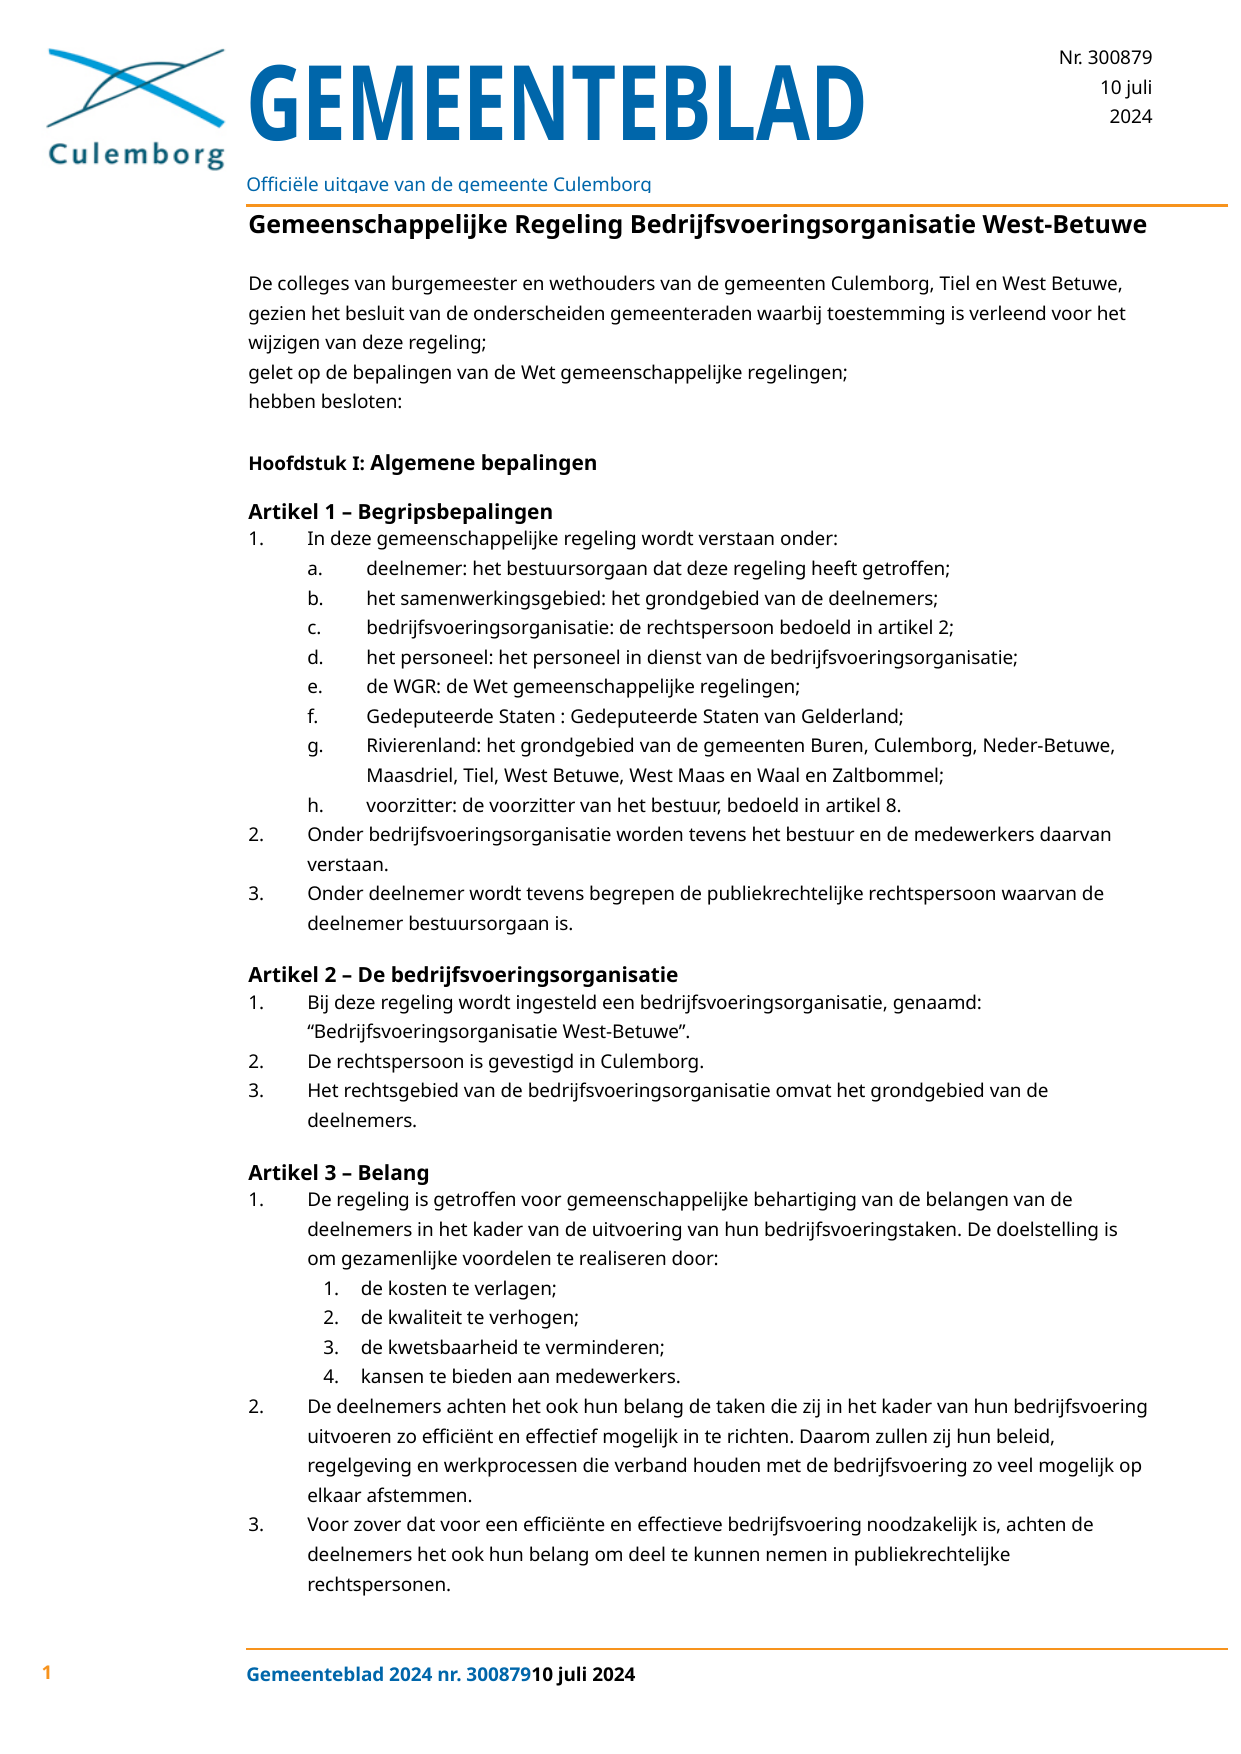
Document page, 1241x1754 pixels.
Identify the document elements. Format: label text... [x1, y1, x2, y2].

list de kwetsbaarheid te verminderen; [323, 1334, 1152, 1360]
list Onder bedrijfsvoeringsorganisatie worden tevens het bestuur en de medewerkers daarvan verstaan. [248, 821, 1152, 877]
list het samenwerkingsgebied: het grondgebied van de deelnemers; [307, 585, 1152, 610]
text Artikel 3 – Belang [248, 1158, 1152, 1186]
list deelnemer: het bestuursorgaan dat deze regeling heeft getroffen; [307, 555, 1152, 581]
list de kwaliteit te verhogen; [323, 1304, 1152, 1330]
list Bij deze regeling wordt ingesteld een bedrijfsvoeringsorganisatie, genaamd: “Bedrijfsvoeringsorganisatie West-Betuwe”. [248, 989, 1152, 1044]
list De rechtspersoon is gevestigd in Culemborg. [248, 1048, 1152, 1074]
text Gemeenschappelijke Regeling Bedrijfsvoeringsorganisatie West-Betuwe [248, 207, 1152, 241]
list Onder deelnemer wordt tevens begrepen de publiekrechtelijke rechtspersoon waarvan de deelnemer bestuursorgaan is. [248, 881, 1152, 936]
list voorzitter: de voorzitter van het bestuur, bedoeld in artikel 8. [307, 792, 1152, 817]
list bedrijfsvoeringsorganisatie: de rechtspersoon bedoeld in artikel 2; [307, 614, 1152, 640]
text gezien het besluit van de onderscheiden gemeenteraden waarbij toestemming is verleend voor het wijzigen van deze regeling; [248, 300, 1152, 355]
list De deelnemers achten het ook hun belang de taken die zij in het kader van hun bedrijfsvoering uitvoeren zo efficiënt en effectief mogelijk in te richten. Daarom zullen zij hun beleid, regelgeving en werkprocessen die verband houden met de bedrijfsvoering zo veel mogelijk op elkaar afstemmen. [248, 1393, 1152, 1508]
list Rivierenland: het grondgebied van de gemeenten Buren, Culemborg, Neder-Betuwe, Maasdriel, Tiel, West Betuwe, West Maas en Waal en Zaltbommel; [307, 733, 1152, 788]
list kansen te bieden aan medewerkers. [323, 1364, 1152, 1389]
list Voor zover dat voor een efficiënte en effectieve bedrijfsvoering noodzakelijk is, achten de deelnemers het ook hun belang om deel te kunnen nemen in publiekrechtelijke rechtspersonen. [248, 1512, 1152, 1596]
list De regeling is getroffen voor gemeenschappelijke behartiging van de belangen van de deelnemers in het kader van de uitvoering van hun bedrijfsvoeringstaken. De doelstelling is om gezamenlijke voordelen te realiseren door: [248, 1186, 1152, 1271]
list de WGR: de Wet gemeenschappelijke regelingen; [307, 673, 1152, 699]
picture [41, 47, 231, 172]
text gelet op de bepalingen van de Wet gemeenschappelijke regelingen; [248, 359, 1152, 385]
text Artikel 1 – Begripsbepalingen [248, 497, 1152, 526]
list Gedeputeerde Staten : Gedeputeerde Staten van Gelderland; [307, 703, 1152, 729]
text Hoofdstuk I: Algemene bepalingen [248, 448, 1152, 476]
list het personeel: het personeel in dienst van de bedrijfsvoeringsorganisatie; [307, 644, 1152, 669]
text hebben besloten: [248, 389, 1152, 414]
list In deze gemeenschappelijke regeling wordt verstaan onder: [248, 526, 1152, 551]
list Het rechtsgebied van de bedrijfsvoeringsorganisatie omvat het grondgebied van de deelnemers. [248, 1078, 1152, 1133]
list de kosten te verlagen; [323, 1275, 1152, 1301]
text De colleges van burgemeester en wethouders van de gemeenten Culemborg, Tiel en West Betuwe, [248, 270, 1152, 296]
text Artikel 2 – De bedrijfsvoeringsorganisatie [248, 961, 1152, 989]
